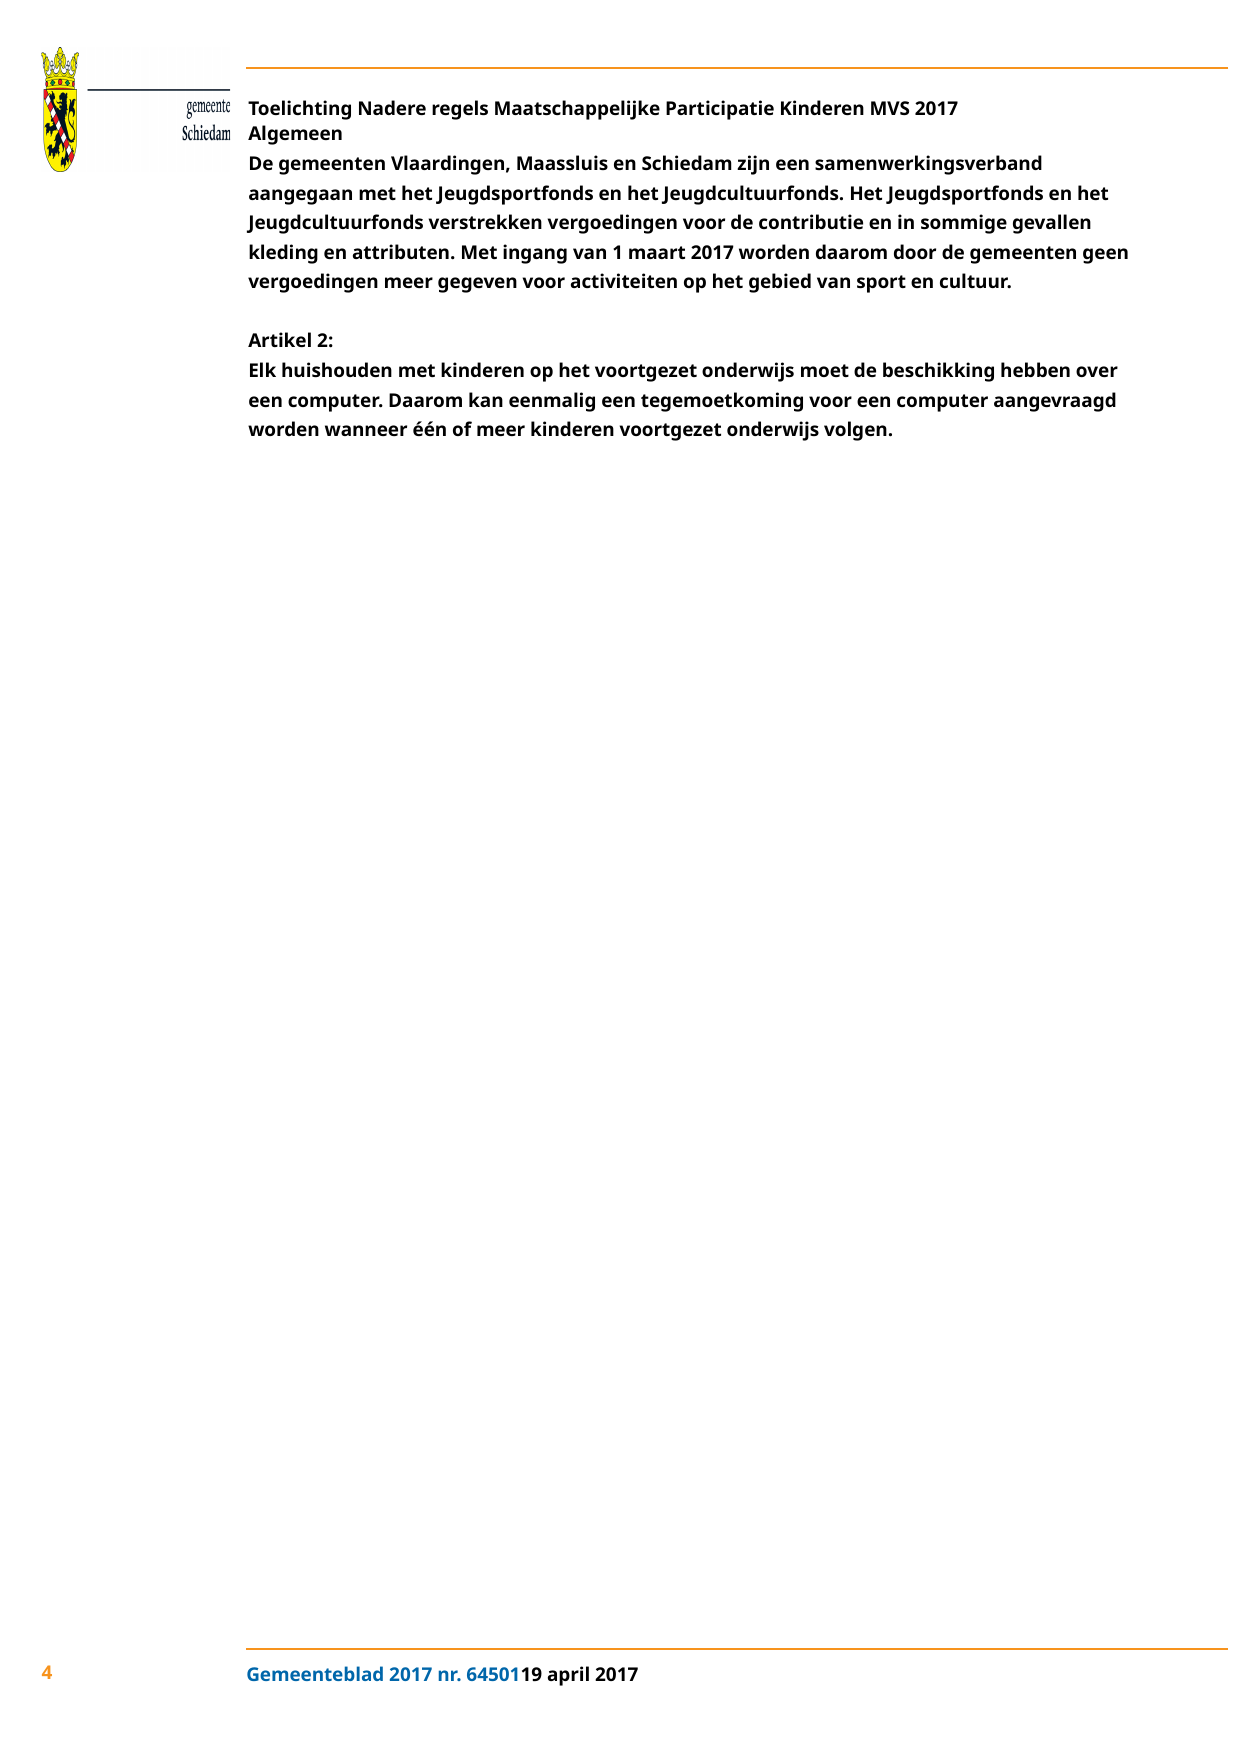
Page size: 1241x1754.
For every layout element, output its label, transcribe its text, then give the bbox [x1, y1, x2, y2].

picture [41, 47, 231, 172]
text Elk huishouden met kinderen op het voortgezet onderwijs moet de beschikking hebben over een computer. Daarom kan eenmalig een tegemoetkoming voor een computer aangevraagd worden wanneer één of meer kinderen voortgezet onderwijs volgen. [248, 357, 1152, 442]
text Artikel 2: [248, 328, 1152, 353]
text Toelichting Nadere regels Maatschappelijke Participatie Kinderen MVS 2017 [248, 95, 1152, 121]
text De gemeenten Vlaardingen, Maassluis en Schiedam zijn een samenwerkingsverband aangegaan met het Jeugdsportfonds en het Jeugdcultuurfonds. Het Jeugdsportfonds en het Jeugdcultuurfonds verstrekken vergoedingen voor de contributie en in sommige gevallen kleding en attributen. Met ingang van 1 maart 2017 worden daarom door de gemeenten geen vergoedingen meer gegeven voor activiteiten op het gebied van sport en cultuur. [248, 150, 1152, 294]
text Algemeen [248, 121, 1152, 146]
